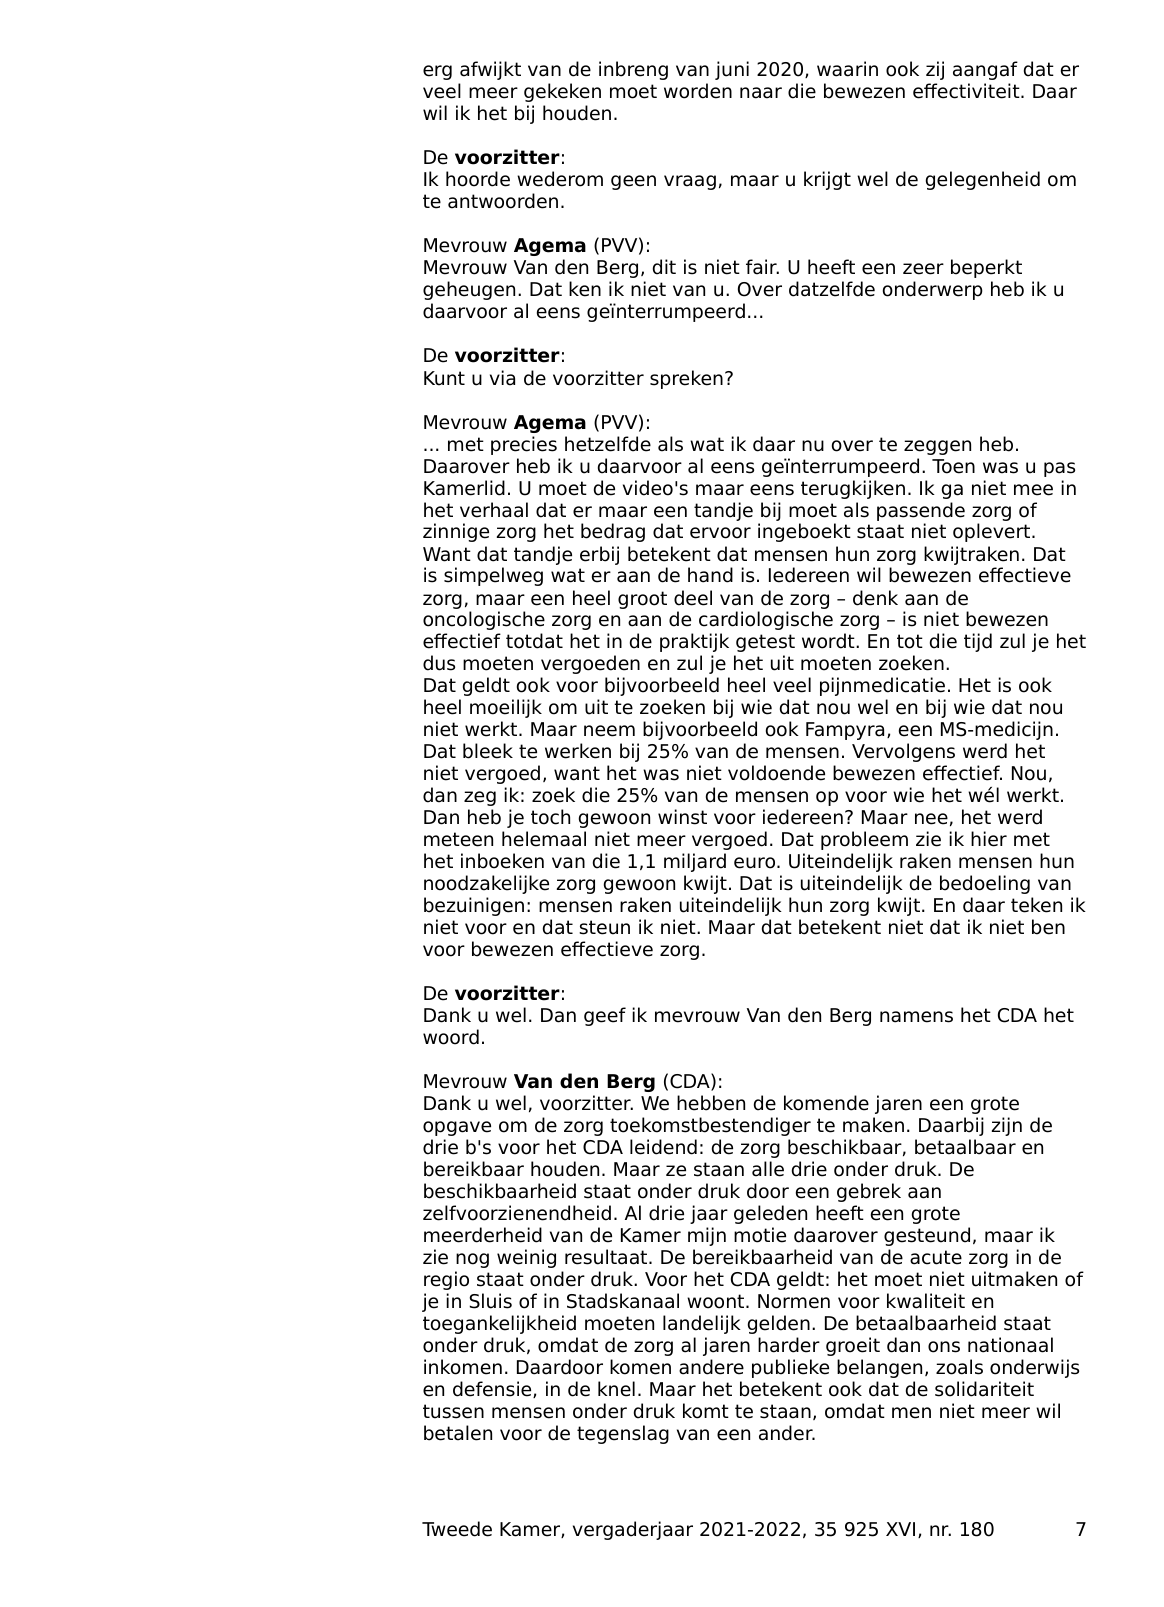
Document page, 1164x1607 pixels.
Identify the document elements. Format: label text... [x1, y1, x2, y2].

text De voorzitter: [422, 983, 1087, 1005]
text Dat geldt ook voor bijvoorbeeld heel veel pijnmedicatie. Het is ook heel moeilijk om uit te zoeken bij wie dat nou wel en bij wie dat nou niet werkt. Maar neem bijvoorbeeld ook Fampyra, een MS-medicijn. Dat bleek te werken bij 25% van de mensen. Vervolgens werd het niet vergoed, want het was niet voldoende bewezen effectief. Nou, dan zeg ik: zoek die 25% van de mensen op voor wie het wél werkt. Dan heb je toch gewoon winst voor iedereen? Maar nee, het werd meteen helemaal niet meer vergoed. Dat probleem zie ik hier met het inboeken van die 1,1 miljard euro. Uiteindelijk raken mensen hun noodzakelijke zorg gewoon kwijt. Dat is uiteindelijk de bedoeling van bezuinigen: mensen raken uiteindelijk hun zorg kwijt. En daar teken ik niet voor en dat steun ik niet. Maar dat betekent niet dat ik niet ben voor bewezen effectieve zorg. [422, 675, 1087, 961]
text Mevrouw Van den Berg (CDA): [422, 1071, 1087, 1093]
text ... met precies hetzelfde als wat ik daar nu over te zeggen heb. Daarover heb ik u daarvoor al eens geïnterrumpeerd. Toen was u pas Kamerlid. U moet de video's maar eens terugkijken. Ik ga niet mee in het verhaal dat er maar een tandje bij moet als passende zorg of zinnige zorg het bedrag dat ervoor ingeboekt staat niet oplevert. Want dat tandje erbij betekent dat mensen hun zorg kwijtraken. Dat is simpelweg wat er aan de hand is. Iedereen wil bewezen effectieve zorg, maar een heel groot deel van de zorg – denk aan de oncologische zorg en aan de cardiologische zorg – is niet bewezen effectief totdat het in de praktijk getest wordt. En tot die tijd zul je het dus moeten vergoeden en zul je het uit moeten zoeken. [422, 433, 1087, 675]
text De voorzitter: [422, 147, 1087, 169]
text Mevrouw Agema (PVV): [422, 412, 1087, 433]
text Dank u wel, voorzitter. We hebben de komende jaren een grote opgave om de zorg toekomstbestendiger te maken. Daarbij zijn de drie b's voor het CDA leidend: de zorg beschikbaar, betaalbaar en bereikbaar houden. Maar ze staan alle drie onder druk. De beschikbaarheid staat onder druk door een gebrek aan zelfvoorzienendheid. Al drie jaar geleden heeft een grote meerderheid van de Kamer mijn motie daarover gesteund, maar ik zie nog weinig resultaat. De bereikbaarheid van de acute zorg in de regio staat onder druk. Voor het CDA geldt: het moet niet uitmaken of je in Sluis of in Stadskanaal woont. Normen voor kwaliteit en toegankelijkheid moeten landelijk gelden. De betaalbaarheid staat onder druk, omdat de zorg al jaren harder groeit dan ons nationaal inkomen. Daardoor komen andere publieke belangen, zoals onderwijs en defensie, in de knel. Maar het betekent ook dat de solidariteit tussen mensen onder druk komt te staan, omdat men niet meer wil betalen voor de tegenslag van een ander. [422, 1093, 1087, 1445]
text De voorzitter: [422, 345, 1087, 367]
text Mevrouw Agema (PVV): [422, 235, 1087, 257]
text erg afwijkt van de inbreng van juni 2020, waarin ook zij aangaf dat er veel meer gekeken moet worden naar die bewezen effectiviteit. Daar wil ik het bij houden. [422, 59, 1087, 125]
text Kunt u via de voorzitter spreken? [422, 367, 1087, 389]
text Ik hoorde wederom geen vraag, maar u krijgt wel de gelegenheid om te antwoorden. [422, 169, 1087, 213]
text Mevrouw Van den Berg, dit is niet fair. U heeft een zeer beperkt geheugen. Dat ken ik niet van u. Over datzelfde onderwerp heb ik u daarvoor al eens geïnterrumpeerd... [422, 257, 1087, 323]
text Dank u wel. Dan geef ik mevrouw Van den Berg namens het CDA het woord. [422, 1005, 1087, 1049]
